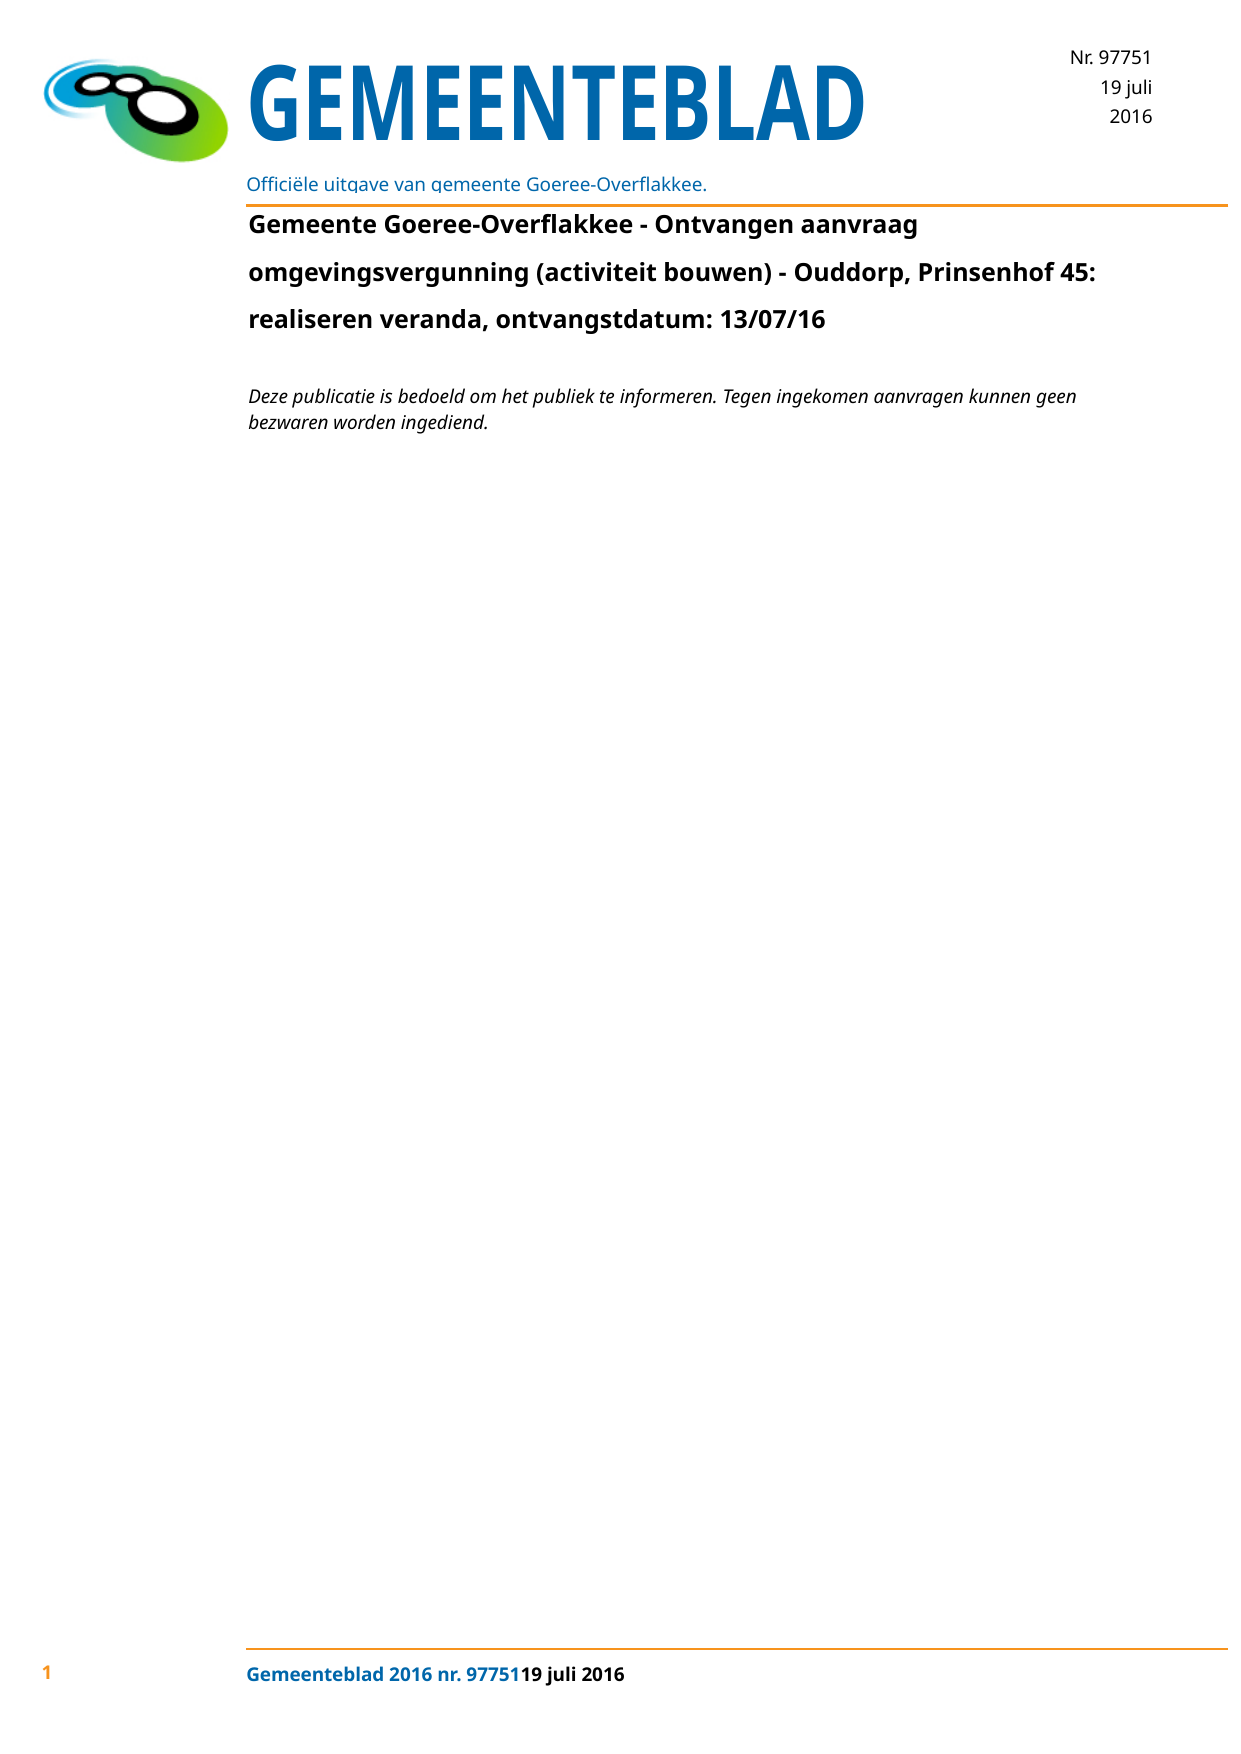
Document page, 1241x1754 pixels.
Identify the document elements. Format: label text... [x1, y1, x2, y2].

picture [41, 47, 231, 172]
text Gemeente Goeree-Overflakkee - Ontvangen aanvraag omgevingsvergunning (activiteit bouwen) - Ouddorp, Prinsenhof 45: realiseren veranda, ontvangstdatum: 13/07/16 [248, 207, 1152, 336]
text Deze publicatie is bedoeld om het publiek te informeren. Tegen ingekomen aanvragen kunnen geen bezwaren worden ingediend. [248, 384, 1152, 435]
